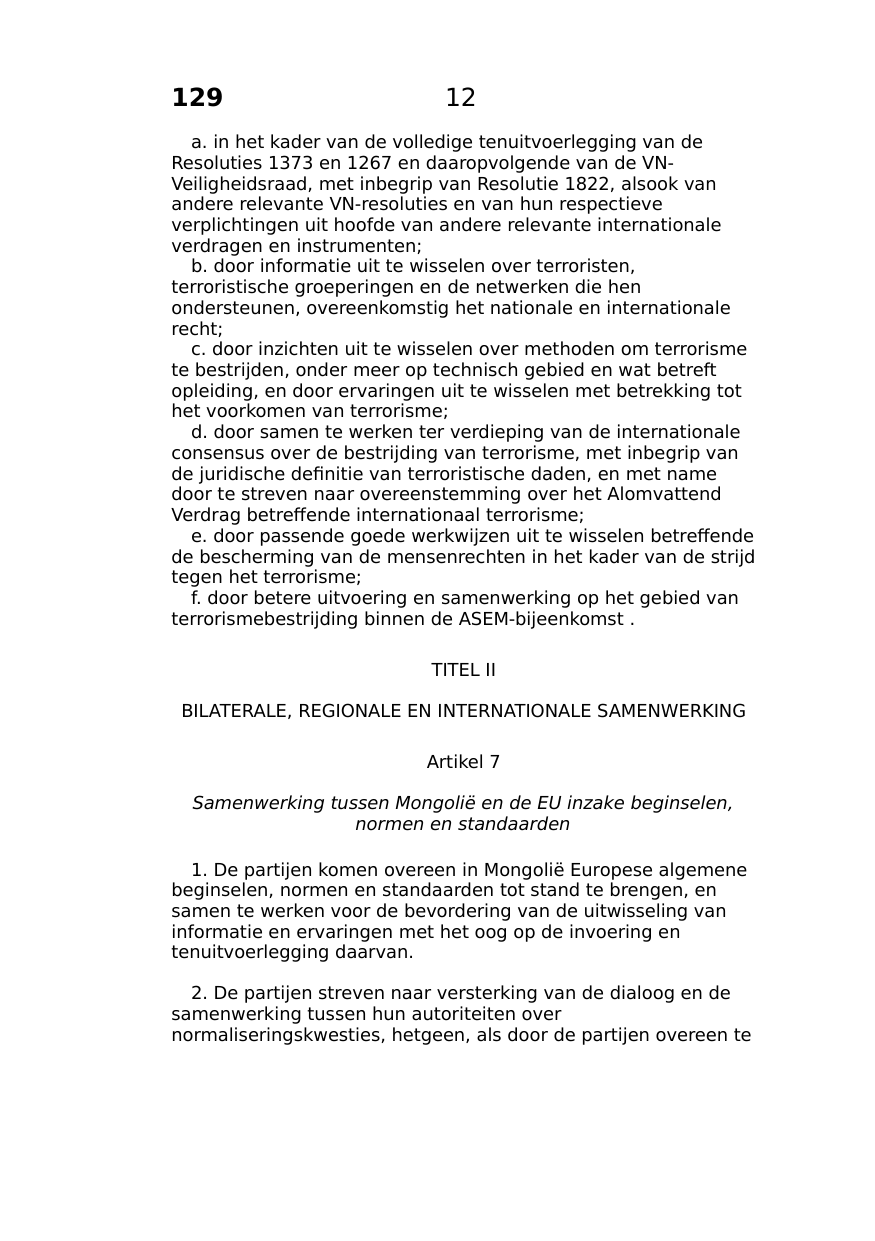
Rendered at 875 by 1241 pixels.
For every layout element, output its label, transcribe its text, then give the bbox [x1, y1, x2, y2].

text e. door passende goede werkwijzen uit te wisselen betreffende de bescherming van de mensenrechten in het kader van de strijd tegen het terrorisme; [171, 526, 756, 588]
text a. in het kader van de volledige tenuitvoerlegging van de Resoluties 1373 en 1267 en daaropvolgende van de VN-Veiligheidsraad, met inbegrip van Resolutie 1822, alsook van andere relevante VN-resoluties en van hun respectieve verplichtingen uit hoofde van andere relevante internationale verdragen en instrumenten; [171, 132, 756, 256]
text 2. De partijen streven naar versterking van de dialoog en de samenwerking tussen hun autoriteiten over normaliseringskwesties, hetgeen, als door de partijen overeen te [171, 983, 756, 1045]
text b. door informatie uit te wisselen over terroristen, terroristische groeperingen en de netwerken die hen ondersteunen, overeenkomstig het nationale en internationale recht; [171, 256, 756, 339]
subtitle TITEL II BILATERALE, REGIONALE EN INTERNATIONALE SAMENWERKING [171, 659, 756, 722]
subtitle Artikel 7 Samenwerking tussen Mongolië en de EU inzake beginselen, normen en standaarden [171, 752, 756, 834]
text c. door inzichten uit te wisselen over methoden om terrorisme te bestrijden, onder meer op technisch gebied en wat betreft opleiding, en door ervaringen uit te wisselen met betrekking tot het voorkomen van terrorisme; [171, 339, 756, 422]
text 1. De partijen komen overeen in Mongolië Europese algemene beginselen, normen en standaarden tot stand te brengen, en samen te werken voor de bevordering van de uitwisseling van informatie en ervaringen met het oog op de invoering en tenuitvoerlegging daarvan. [171, 859, 756, 963]
text f. door betere uitvoering en samenwerking op het gebied van terrorismebestrijding binnen de ASEM-bijeenkomst . [171, 588, 756, 629]
text d. door samen te werken ter verdieping van de internationale consensus over de bestrijding van terrorisme, met inbegrip van de juridische definitie van terroristische daden, en met name door te streven naar overeenstemming over het Alomvattend Verdrag betreffende internationaal terrorisme; [171, 422, 756, 526]
